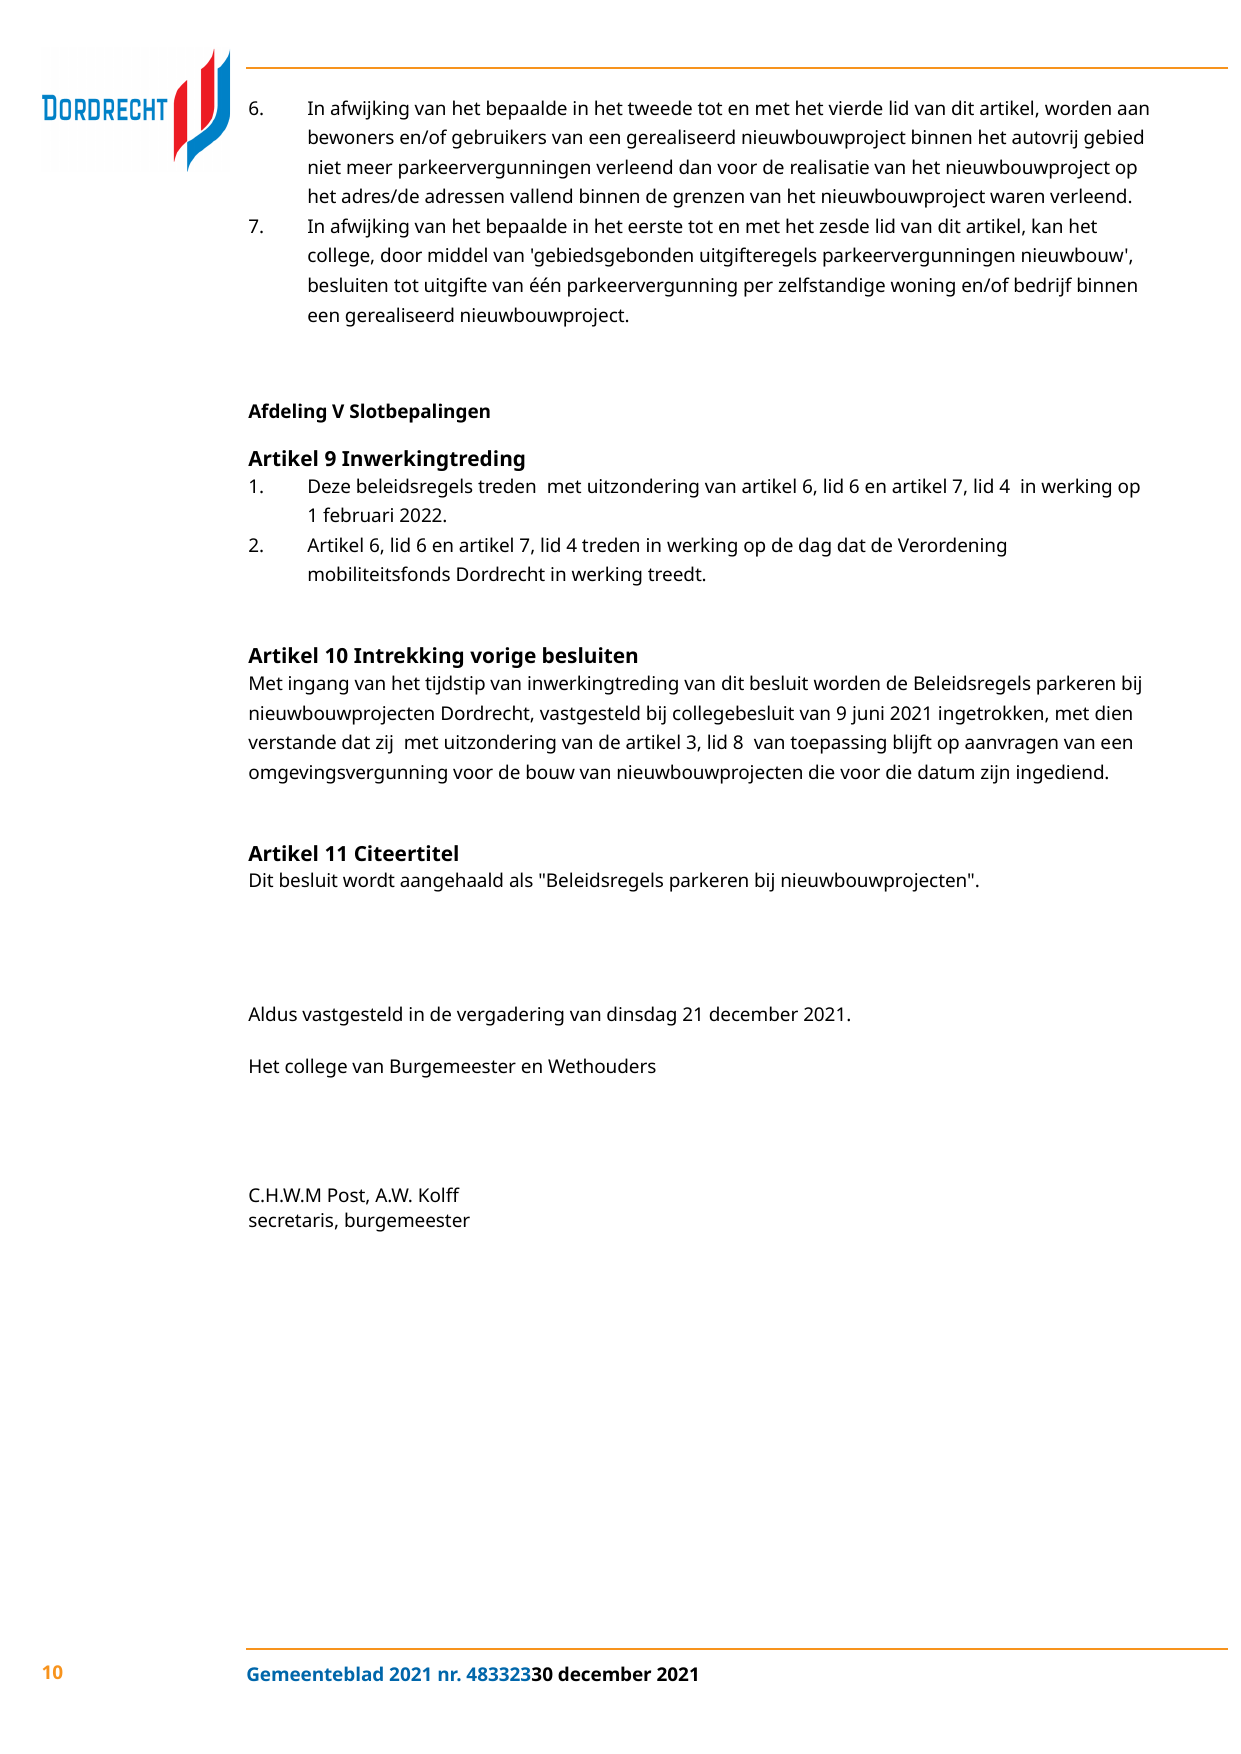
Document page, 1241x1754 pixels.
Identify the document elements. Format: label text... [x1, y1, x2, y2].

list In afwijking van het bepaalde in het tweede tot en met het vierde lid van dit artikel, worden aan bewoners en/of gebruikers van een gerealiseerd nieuwbouwproject binnen het autovrij gebied niet meer parkeervergunningen verleend dan voor de realisatie van het nieuwbouwproject op het adres/de adressen vallend binnen de grenzen van het nieuwbouwproject waren verleend. [248, 95, 1152, 209]
list In afwijking van het bepaalde in het eerste tot en met het zesde lid van dit artikel, kan het college, door middel van 'gebiedsgebonden uitgifteregels parkeervergunningen nieuwbouw', besluiten tot uitgifte van één parkeervergunning per zelfstandige woning en/of bedrijf binnen een gerealiseerd nieuwbouwproject. [248, 213, 1152, 328]
text Met ingang van het tijdstip van inwerkingtreding van dit besluit worden de Beleidsregels parkeren bij nieuwbouwprojecten Dordrecht, vastgesteld bij collegebesluit van 9 juni 2021 ingetrokken, met dien verstande dat zij met uitzondering van de artikel 3, lid 8 van toepassing blijft op aanvragen van een omgevingsvergunning voor de bouw van nieuwbouwprojecten die voor die datum zijn ingediend. [248, 670, 1152, 784]
list Deze beleidsregels treden met uitzondering van artikel 6, lid 6 en artikel 7, lid 4 in werking op 1 februari 2022. [248, 473, 1152, 528]
text Afdeling V Slotbepalingen [248, 398, 1152, 424]
text Aldus vastgesteld in de vergadering van dinsdag 21 december 2021. [248, 1002, 1152, 1027]
text Artikel 10 Intrekking vorige besluiten [248, 642, 1152, 670]
text Dit besluit wordt aangehaald als "Beleidsregels parkeren bij nieuwbouwprojecten". [248, 867, 1152, 893]
text Het college van Burgemeester en Wethouders [248, 1053, 1152, 1079]
text Artikel 9 Inwerkingtreding [248, 444, 1152, 473]
text C.H.W.M Post, A.W. Kolff [248, 1182, 1152, 1207]
text secretaris, burgemeester [248, 1207, 1152, 1233]
list Artikel 6, lid 6 en artikel 7, lid 4 treden in werking op de dag dat de Verordening mobiliteitsfonds Dordrecht in werking treedt. [248, 532, 1152, 587]
text Artikel 11 Citeertitel [248, 839, 1152, 867]
picture [41, 47, 231, 172]
